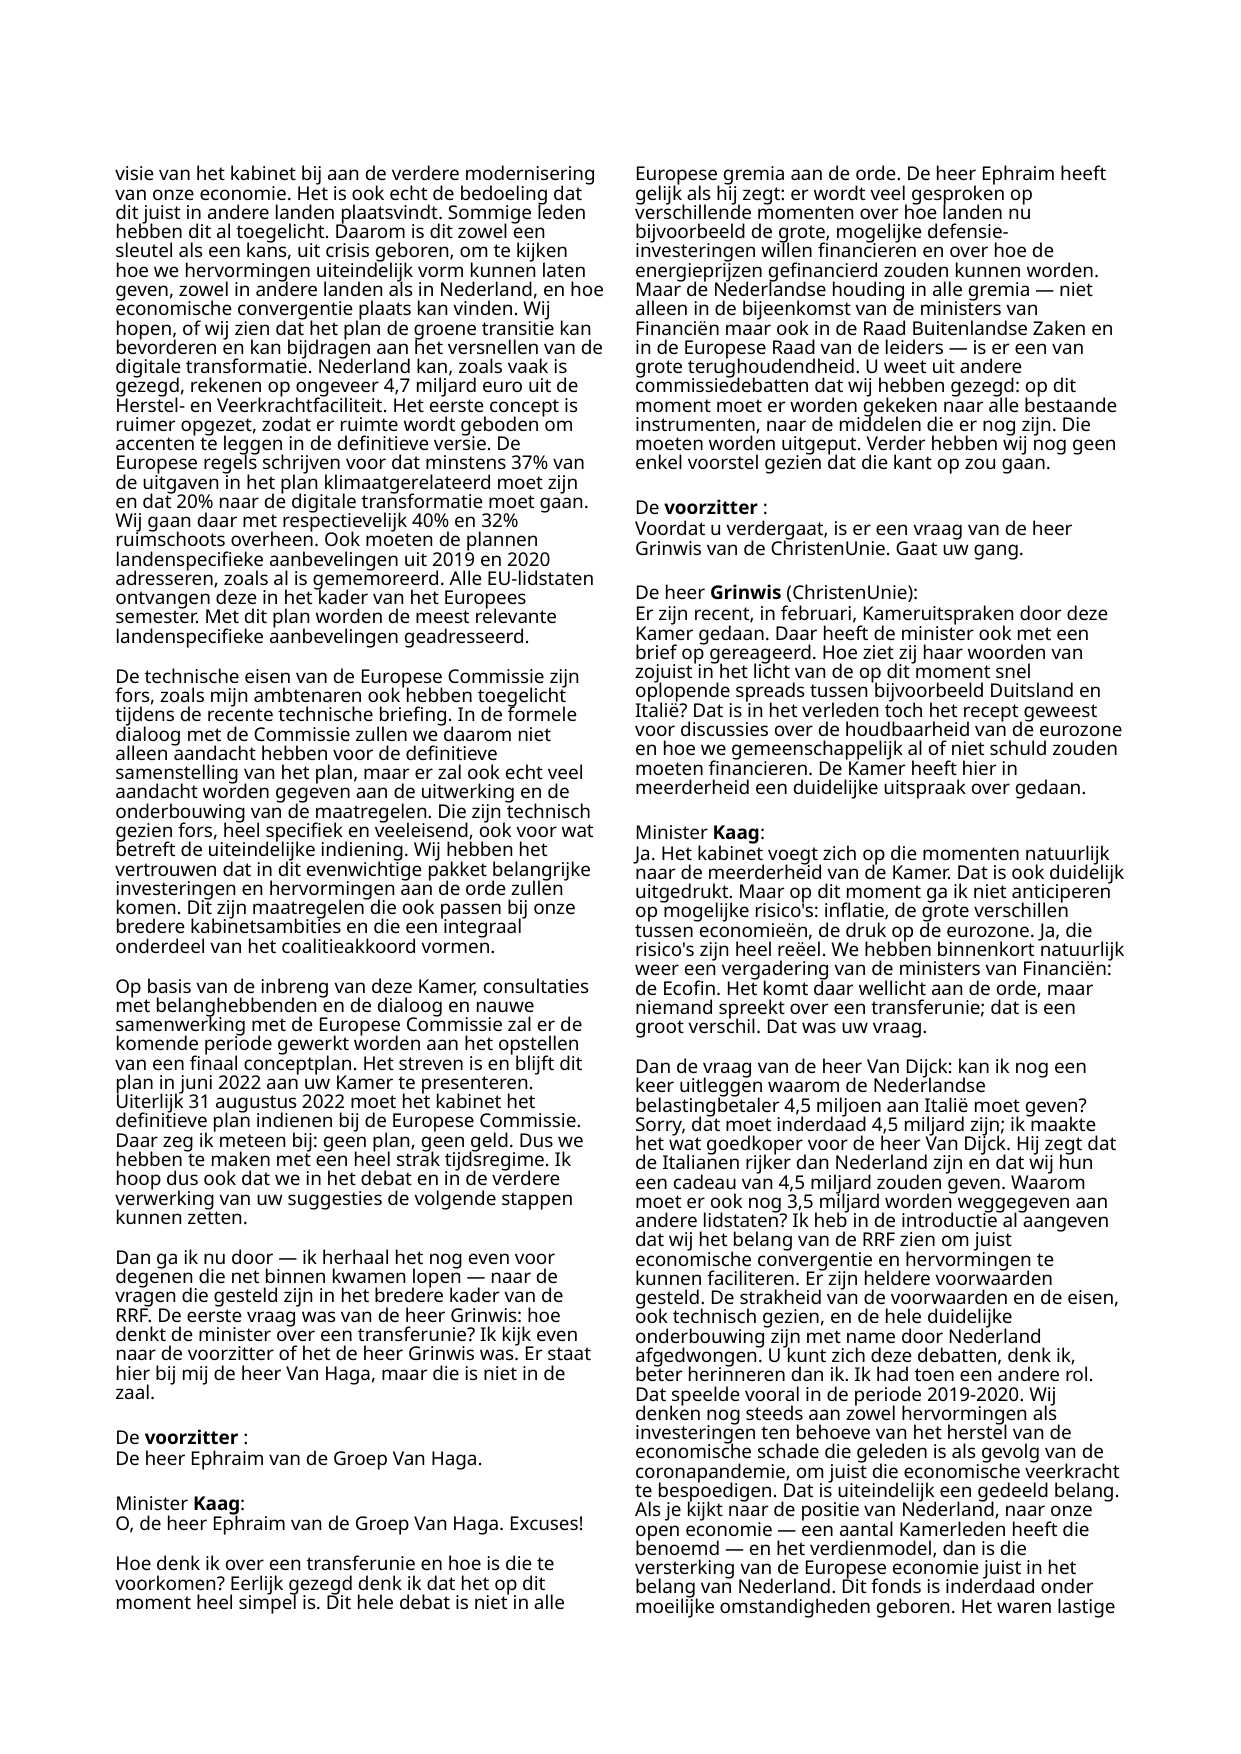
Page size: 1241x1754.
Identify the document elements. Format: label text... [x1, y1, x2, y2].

text Dan ga ik nu door — ik herhaal het nog even voor degenen die net binnen kwamen lopen — naar de vragen die gesteld zijn in het bredere kader van de RRF. De eerste vraag was van de heer Grinwis: hoe denkt de minister over een transferunie? Ik kijk even naar de voorzitter of het de heer Grinwis was. Er staat hier bij mij de heer Van Haga, maar die is niet in de zaal. [115, 1249, 605, 1403]
text Ja. Het kabinet voegt zich op die momenten natuurlijk naar de meerderheid van de Kamer. Dat is ook duidelijk uitgedrukt. Maar op dit moment ga ik niet anticiperen op mogelijke risico's: inflatie, de grote verschillen tussen economieën, de druk op de eurozone. Ja, die risico's zijn heel reëel. We hebben binnenkort natuurlijk weer een vergadering van de ministers van Financiën: de Ecofin. Het komt daar wellicht aan de orde, maar niemand spreekt over een transferunie; dat is een groot verschil. Dat was uw vraag. [635, 844, 1125, 1037]
text De voorzitter : [635, 494, 1125, 520]
text visie van het kabinet bij aan de verdere modernisering van onze economie. Het is ook echt de bedoeling dat dit juist in andere landen plaatsvindt. Sommige leden hebben dit al toegelicht. Daarom is dit zowel een sleutel als een kans, uit crisis geboren, om te kijken hoe we hervormingen uiteindelijk vorm kunnen laten geven, zowel in andere landen als in Nederland, en hoe economische convergentie plaats kan vinden. Wij hopen, of wij zien dat het plan de groene transitie kan bevorderen en kan bijdragen aan het versnellen van de digitale transformatie. Nederland kan, zoals vaak is gezegd, rekenen op ongeveer 4,7 miljard euro uit de Herstel- en Veerkrachtfaciliteit. Het eerste concept is ruimer opgezet, zodat er ruimte wordt geboden om accenten te leggen in de definitieve versie. De Europese regels schrijven voor dat minstens 37% van de uitgaven in het plan klimaatgerelateerd moet zijn en dat 20% naar de digitale transformatie moet gaan. Wij gaan daar met respectievelijk 40% en 32% ruimschoots overheen. Ook moeten de plannen landenspecifieke aanbevelingen uit 2019 en 2020 adresseren, zoals al is gememoreerd. Alle EU-lidstaten ontvangen deze in het kader van het Europees semester. Met dit plan worden de meest relevante landenspecifieke aanbevelingen geadresseerd. [115, 165, 605, 647]
text Op basis van de inbreng van deze Kamer, consultaties met belanghebbenden en de dialoog en nauwe samenwerking met de Europese Commissie zal er de komende periode gewerkt worden aan het opstellen van een finaal conceptplan. Het streven is en blijft dit plan in juni 2022 aan uw Kamer te presenteren. Uiterlijk 31 augustus 2022 moet het kabinet het definitieve plan indienen bij de Europese Commissie. Daar zeg ik meteen bij: geen plan, geen geld. Dus we hebben te maken met een heel strak tijdsregime. Ik hoop dus ook dat we in het debat en in de verdere verwerking van uw suggesties de volgende stappen kunnen zetten. [115, 978, 605, 1228]
text Europese gremia aan de orde. De heer Ephraim heeft gelijk als hij zegt: er wordt veel gesproken op verschillende momenten over hoe landen nu bijvoorbeeld de grote, mogelijke defensie-investeringen willen financieren en over hoe de energieprijzen gefinancierd zouden kunnen worden. Maar de Nederlandse houding in alle gremia — niet alleen in de bijeenkomst van de ministers van Financiën maar ook in de Raad Buitenlandse Zaken en in de Europese Raad van de leiders — is er een van grote terughoudendheid. U weet uit andere commissiedebatten dat wij hebben gezegd: op dit moment moet er worden gekeken naar alle bestaande instrumenten, naar de middelen die er nog zijn. Die moeten worden uitgeput. Verder hebben wij nog geen enkel voorstel gezien dat die kant op zou gaan. [635, 165, 1125, 474]
text Er zijn recent, in februari, Kameruitspraken door deze Kamer gedaan. Daar heeft de minister ook met een brief op gereageerd. Hoe ziet zij haar woorden van zojuist in het licht van de op dit moment snel oplopende spreads tussen bijvoorbeeld Duitsland en Italië? Dat is in het verleden toch het recept geweest voor discussies over de houdbaarheid van de eurozone en hoe we gemeenschappelijk al of niet schuld zouden moeten financieren. De Kamer heeft hier in meerderheid een duidelijke uitspraak over gedaan. [635, 605, 1125, 798]
text De heer Ephraim van de Groep Van Haga. [115, 1449, 605, 1469]
text Minister Kaag: [635, 819, 1125, 844]
text De technische eisen van de Europese Commissie zijn fors, zoals mijn ambtenaren ook hebben toegelicht tijdens de recente technische briefing. In de formele dialoog met de Commissie zullen we daarom niet alleen aandacht hebben voor de definitieve samenstelling van het plan, maar er zal ook echt veel aandacht worden gegeven aan de uitwerking en de onderbouwing van de maatregelen. Die zijn technisch gezien fors, heel specifiek en veeleisend, ook voor wat betreft de uiteindelijke indiening. Wij hebben het vertrouwen dat in dit evenwichtige pakket belangrijke investeringen en hervormingen aan de orde zullen komen. Dit zijn maatregelen die ook passen bij onze bredere kabinetsambities en die een integraal onderdeel van het coalitieakkoord vormen. [115, 668, 605, 957]
text De heer Grinwis (ChristenUnie): [635, 579, 1125, 605]
text Hoe denk ik over een transferunie en hoe is die te voorkomen? Eerlijk gezegd denk ik dat het op dit moment heel simpel is. Dit hele debat is niet in alle [115, 1555, 605, 1613]
text Dan de vraag van de heer Van Dijck: kan ik nog een keer uitleggen waarom de Nederlandse belastingbetaler 4,5 miljoen aan Italië moet geven? Sorry, dat moet inderdaad 4,5 miljard zijn; ik maakte het wat goedkoper voor de heer Van Dijck. Hij zegt dat de Italianen rijker dan Nederland zijn en dat wij hun een cadeau van 4,5 miljard zouden geven. Waarom moet er ook nog 3,5 miljard worden weggegeven aan andere lidstaten? Ik heb in de introductie al aangeven dat wij het belang van de RRF zien om juist economische convergentie en hervormingen te kunnen faciliteren. Er zijn heldere voorwaarden gesteld. De strakheid van de voorwaarden en de eisen, ook technisch gezien, en de hele duidelijke onderbouwing zijn met name door Nederland afgedwongen. U kunt zich deze debatten, denk ik, beter herinneren dan ik. Ik had toen een andere rol. Dat speelde vooral in de periode 2019-2020. Wij denken nog steeds aan zowel hervormingen als investeringen ten behoeve van het herstel van de economische schade die geleden is als gevolg van de coronapandemie, om juist die economische veerkracht te bespoedigen. Dat is uiteindelijk een gedeeld belang. Als je kijkt naar de positie van Nederland, naar onze open economie — een aantal Kamerleden heeft die benoemd — en het verdienmodel, dan is die versterking van de Europese economie juist in het belang van Nederland. Dit fonds is inderdaad onder moeilijke omstandigheden geboren. Het waren lastige [635, 1058, 1125, 1617]
text Voordat u verdergaat, is er een vraag van de heer Grinwis van de ChristenUnie. Gaat uw gang. [635, 520, 1125, 559]
text O, de heer Ephraim van de Groep Van Haga. Excuses! [115, 1515, 605, 1535]
text Minister Kaag: [115, 1490, 605, 1515]
text De voorzitter : [115, 1424, 605, 1449]
